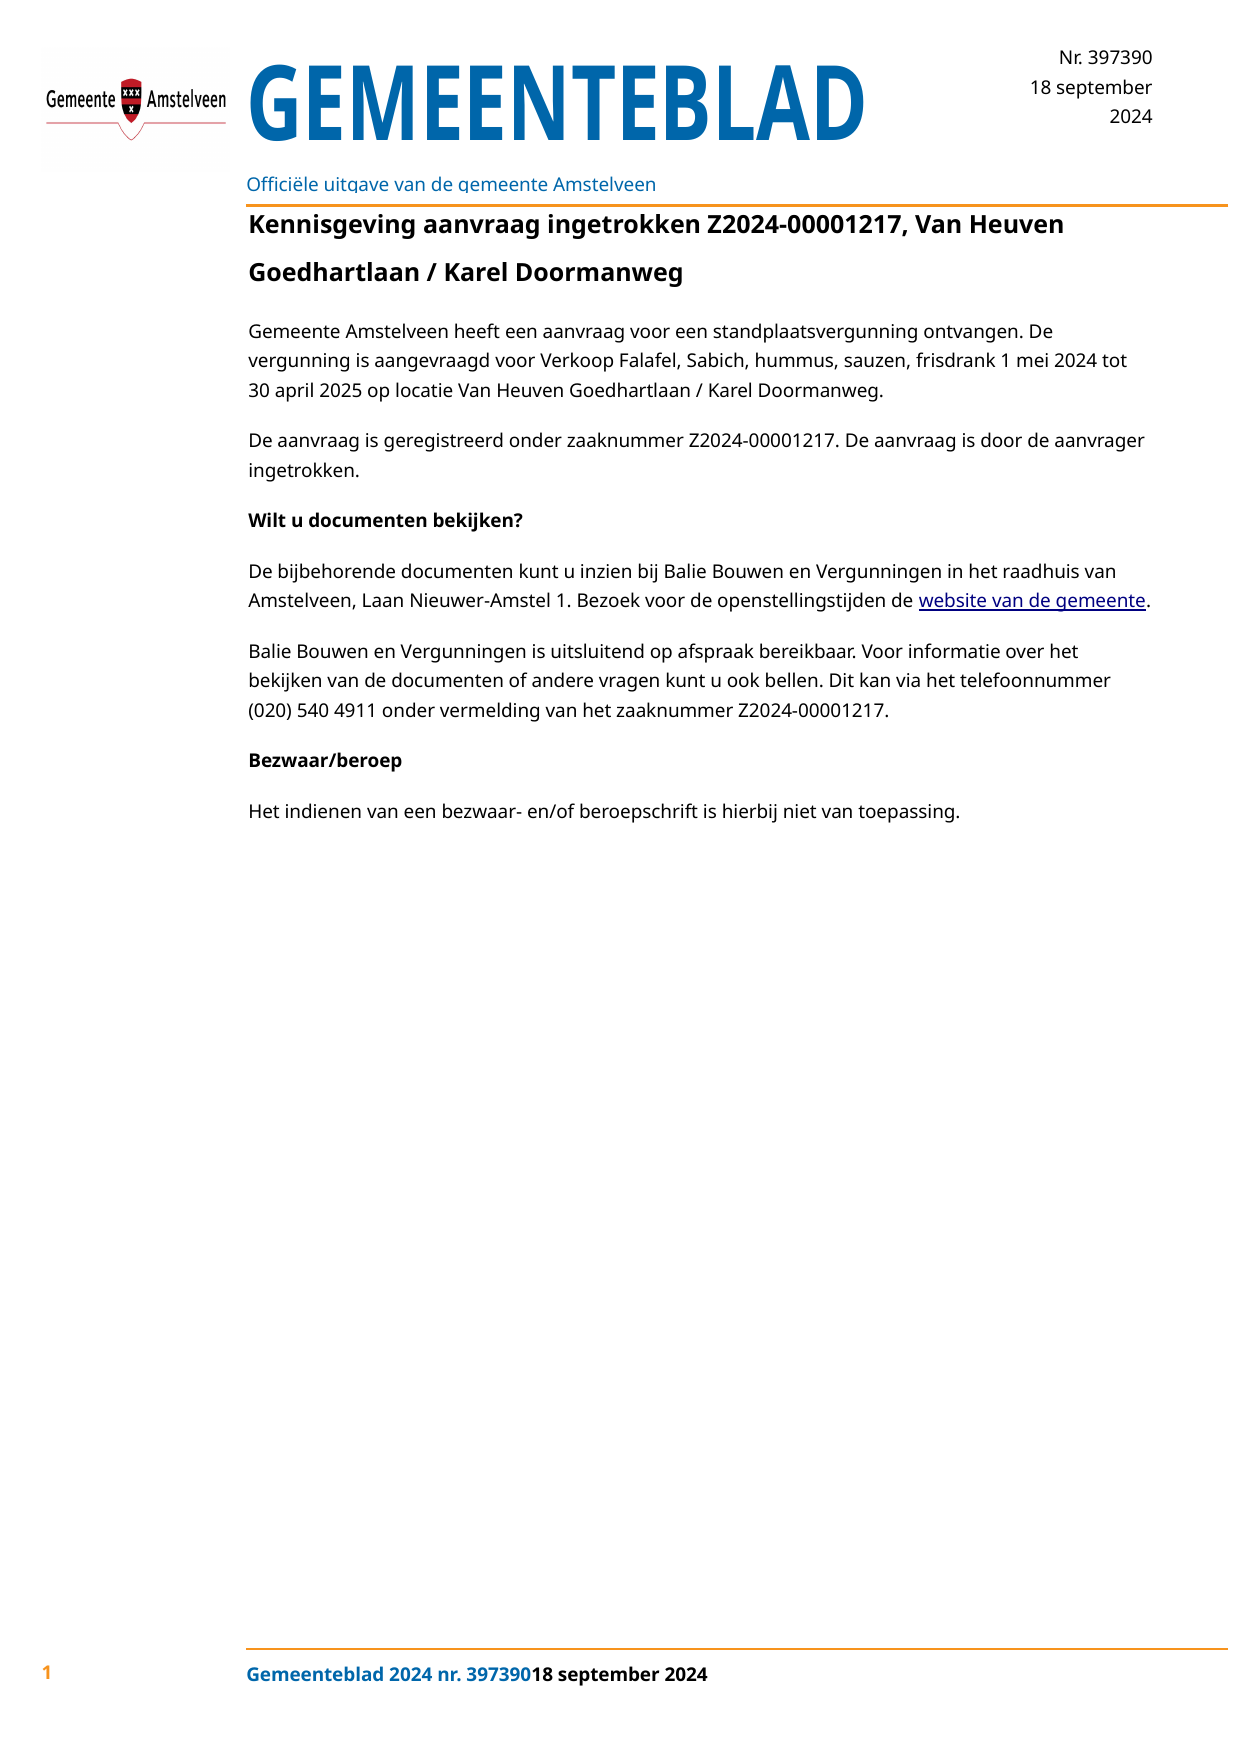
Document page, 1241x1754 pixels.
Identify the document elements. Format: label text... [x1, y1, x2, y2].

picture [41, 47, 231, 172]
text Wilt u documenten bekijken? [248, 507, 1152, 533]
text De bijbehorende documenten kunt u inzien bij Balie Bouwen en Vergunningen in het raadhuis van Amstelveen, Laan Nieuwer-Amstel 1. Bezoek voor de openstellingstijden de website van de gemeente. [248, 558, 1152, 613]
text Bezwaar/beroep [248, 747, 1152, 773]
text Balie Bouwen en Vergunningen is uitsluitend op afspraak bereikbaar. Voor informatie over het bekijken van de documenten of andere vragen kunt u ook bellen. Dit kan via het telefoonnummer (020) 540 4911 onder vermelding van het zaaknummer Z2024-00001217. [248, 638, 1152, 723]
text Het indienen van een bezwaar- en/of beroepschrift is hierbij niet van toepassing. [248, 798, 1152, 824]
text Gemeente Amstelveen heeft een aanvraag voor een standplaatsvergunning ontvangen. De vergunning is aangevraagd voor Verkoop Falafel, Sabich, hummus, sauzen, frisdrank 1 mei 2024 tot 30 april 2025 op locatie Van Heuven Goedhartlaan / Karel Doormanweg. [248, 318, 1152, 403]
text De aanvraag is geregistreerd onder zaaknummer Z2024-00001217. De aanvraag is door de aanvrager ingetrokken. [248, 427, 1152, 483]
text Kennisgeving aanvraag ingetrokken Z2024-00001217, Van Heuven Goedhartlaan / Karel Doormanweg [248, 207, 1152, 288]
